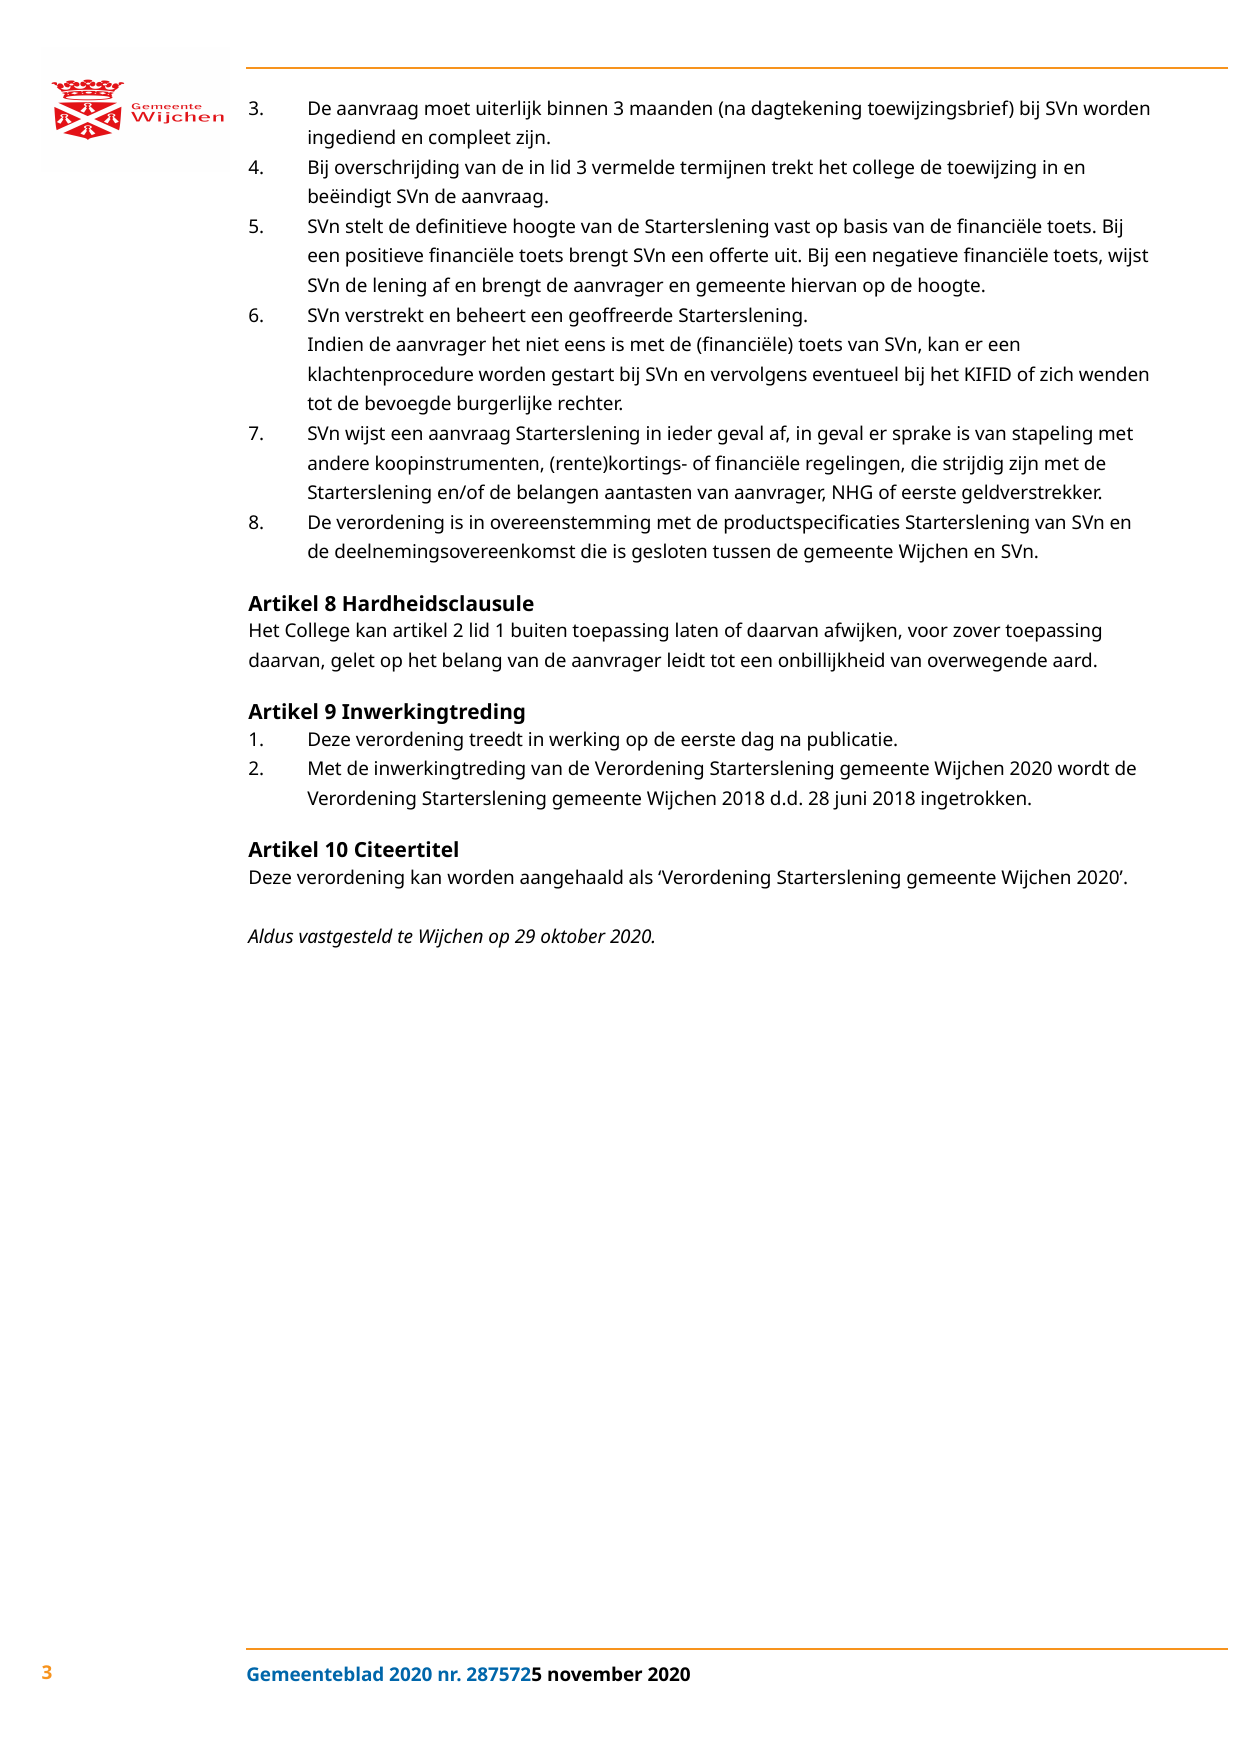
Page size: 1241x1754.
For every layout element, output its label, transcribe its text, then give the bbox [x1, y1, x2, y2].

list Met de inwerkingtreding van de Verordening Starterslening gemeente Wijchen 2020 wordt de Verordening Starterslening gemeente Wijchen 2018 d.d. 28 juni 2018 ingetrokken. [248, 755, 1152, 811]
list Bij overschrijding van de in lid 3 vermelde termijnen trekt het college de toewijzing in en beëindigt SVn de aanvraag. [248, 154, 1152, 209]
text Aldus vastgesteld te Wijchen op 29 oktober 2020. [248, 923, 1152, 949]
text Het College kan artikel 2 lid 1 buiten toepassing laten of daarvan afwijken, voor zover toepassing daarvan, gelet op het belang van de aanvrager leidt tot een onbillijkheid van overwegende aard. [248, 617, 1152, 673]
list Deze verordening treedt in werking op de eerste dag na publicatie. [248, 726, 1152, 752]
list Indien de aanvrager het niet eens is met de (financiële) toets van SVn, kan er een klachtenprocedure worden gestart bij SVn en vervolgens eventueel bij het KIFID of zich wenden tot de bevoegde burgerlijke rechter. [248, 331, 1152, 416]
text Deze verordening kan worden aangehaald als ‘Verordening Starterslening gemeente Wijchen 2020’. [248, 864, 1152, 889]
picture [41, 47, 231, 172]
list De verordening is in overeenstemming met de productspecificaties Starterslening van SVn en de deelnemingsovereenkomst die is gesloten tussen de gemeente Wijchen en SVn. [248, 509, 1152, 564]
list SVn verstrekt en beheert een geoffreerde Starterslening. [248, 302, 1152, 328]
text Artikel 8 Hardheidsclausule [248, 589, 1152, 617]
list SVn wijst een aanvraag Starterslening in ieder geval af, in geval er sprake is van stapeling met andere koopinstrumenten, (rente)kortings- of financiële regelingen, die strijdig zijn met de Starterslening en/of de belangen aantasten van aanvrager, NHG of eerste geldverstrekker. [248, 420, 1152, 505]
list SVn stelt de definitieve hoogte van de Starterslening vast op basis van de financiële toets. Bij een positieve financiële toets brengt SVn een offerte uit. Bij een negatieve financiële toets, wijst SVn de lening af en brengt de aanvrager en gemeente hiervan op de hoogte. [248, 213, 1152, 298]
text Artikel 10 Citeertitel [248, 835, 1152, 864]
text Artikel 9 Inwerkingtreding [248, 697, 1152, 726]
list De aanvraag moet uiterlijk binnen 3 maanden (na dagtekening toewijzingsbrief) bij SVn worden ingediend en compleet zijn. [248, 95, 1152, 150]
